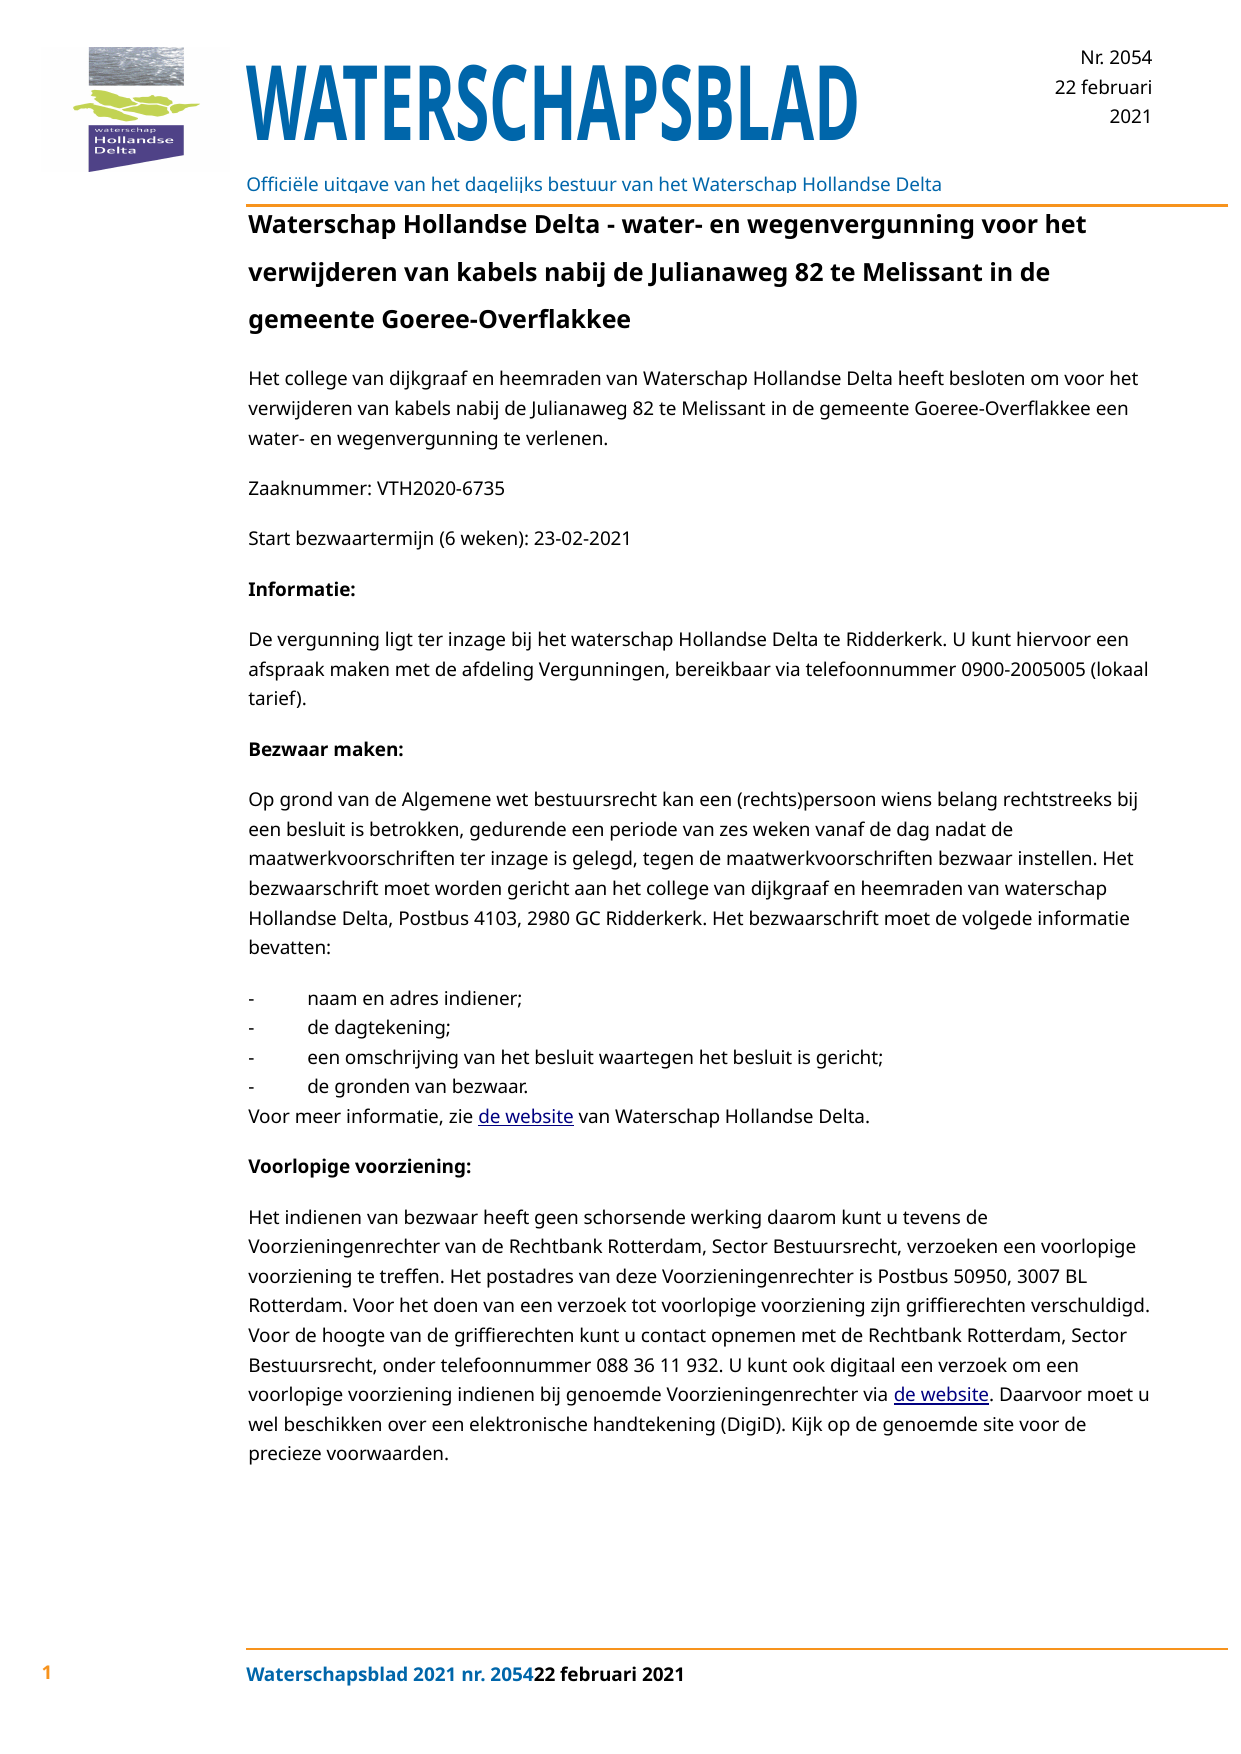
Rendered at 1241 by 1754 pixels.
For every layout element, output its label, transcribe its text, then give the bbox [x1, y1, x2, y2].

text Bezwaar maken: [248, 736, 1152, 762]
text Voor meer informatie, zie de website van Waterschap Hollandse Delta. [248, 1103, 1152, 1129]
text Het college van dijkgraaf en heemraden van Waterschap Hollandse Delta heeft besloten om voor het verwijderen van kabels nabij de Julianaweg 82 te Melissant in de gemeente Goeree-Overflakkee een water- en wegenvergunning te verlenen. [248, 366, 1152, 450]
list naam en adres indiener; [248, 985, 1152, 1010]
text De vergunning ligt ter inzage bij het waterschap Hollandse Delta te Ridderkerk. U kunt hiervoor een afspraak maken met de afdeling Vergunningen, bereikbaar via telefoonnummer 0900-2005005 (lokaal tarief). [248, 626, 1152, 711]
text Informatie: [248, 576, 1152, 602]
list de gronden van bezwaar. [248, 1073, 1152, 1099]
list een omschrijving van het besluit waartegen het besluit is gericht; [248, 1044, 1152, 1069]
text Zaaknummer: VTH2020-6735 [248, 475, 1152, 501]
text Het indienen van bezwaar heeft geen schorsende werking daarom kunt u tevens de Voorzieningenrechter van de Rechtbank Rotterdam, Sector Bestuursrecht, verzoeken een voorlopige voorziening te treffen. Het postadres van deze Voorzieningenrechter is Postbus 50950, 3007 BL Rotterdam. Voor het doen van een verzoek tot voorlopige voorziening zijn griffierechten verschuldigd. Voor de hoogte van de griffierechten kunt u contact opnemen met de Rechtbank Rotterdam, Sector Bestuursrecht, onder telefoonnummer 088 36 11 932. U kunt ook digitaal een verzoek om een voorlopige voorziening indienen bij genoemde Voorzieningenrechter via de website. Daarvoor moet u wel beschikken over een elektronische handtekening (DigiD). Kijk op de genoemde site voor de precieze voorwaarden. [248, 1204, 1152, 1466]
text Start bezwaartermijn (6 weken): 23-02-2021 [248, 526, 1152, 551]
text Op grond van de Algemene wet bestuursrecht kan een (rechts)persoon wiens belang rechtstreeks bij een besluit is betrokken, gedurende een periode van zes weken vanaf de dag nadat de maatwerkvoorschriften ter inzage is gelegd, tegen de maatwerkvoorschriften bezwaar instellen. Het bezwaarschrift moet worden gericht aan het college van dijkgraaf en heemraden van waterschap Hollandse Delta, Postbus 4103, 2980 GC Ridderkerk. Het bezwaarschrift moet de volgede informatie bevatten: [248, 786, 1152, 960]
text Waterschap Hollandse Delta - water- en wegenvergunning voor het verwijderen van kabels nabij de Julianaweg 82 te Melissant in de gemeente Goeree-Overflakkee [248, 207, 1152, 336]
text Voorlopige voorziening: [248, 1153, 1152, 1179]
picture [41, 47, 231, 172]
list de dagtekening; [248, 1014, 1152, 1040]
